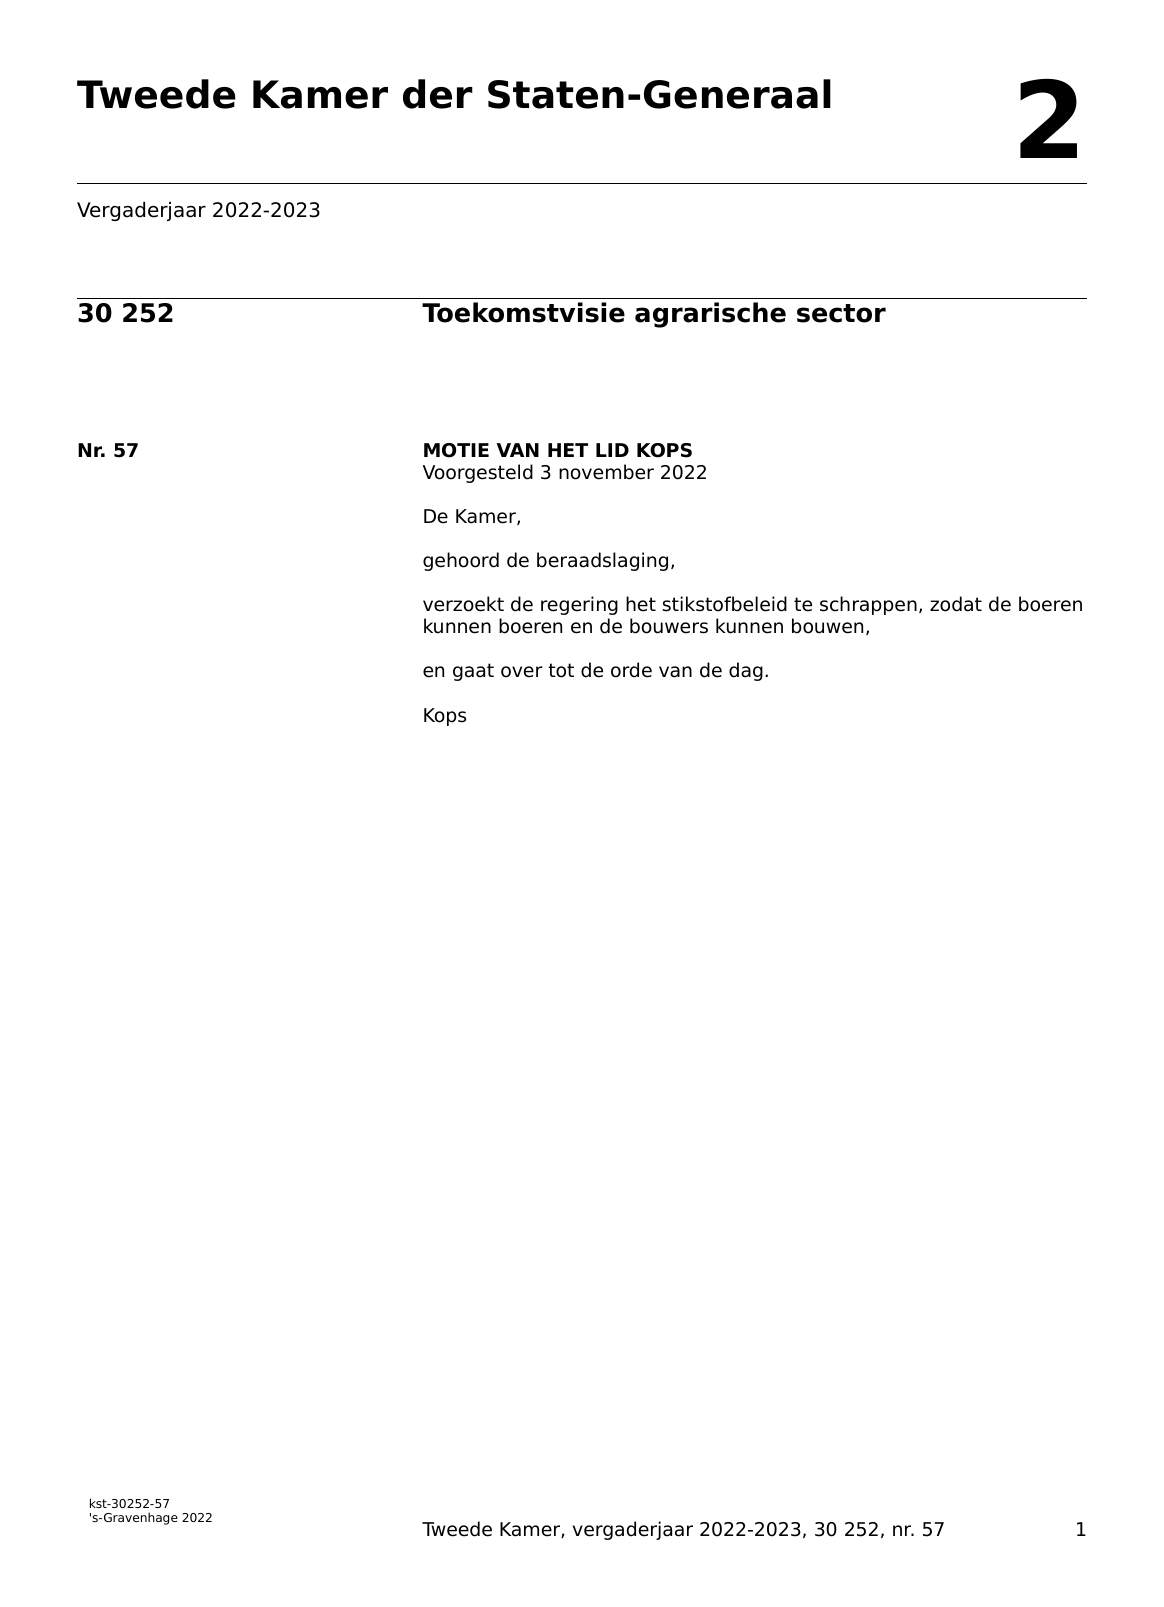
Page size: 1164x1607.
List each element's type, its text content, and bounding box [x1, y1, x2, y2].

text verzoekt de regering het stikstofbeleid te schrappen, zodat de boeren kunnen boeren en de bouwers kunnen bouwen, [422, 594, 1087, 638]
text Voorgesteld 3 november 2022 [422, 462, 1087, 484]
text gehoord de beraadslaging, [422, 550, 1087, 572]
table_cell Vergaderjaar 2022-2023 [77, 184, 1087, 298]
text Kops [422, 704, 1087, 726]
table_header Tweede Kamer der Staten-Generaal [77, 59, 886, 183]
text De Kamer, [422, 506, 1087, 528]
subtitle Nr. 57 MOTIE VAN HET LID KOPS [77, 440, 1087, 462]
text 's-Gravenhage 2022 [88, 1511, 323, 1525]
text kst-30252-57 [88, 1497, 323, 1511]
subtitle 30 252 Toekomstvisie agrarische sector [77, 299, 1087, 329]
text en gaat over tot de orde van de dag. [422, 660, 1087, 682]
table_header 2 [886, 59, 1087, 183]
